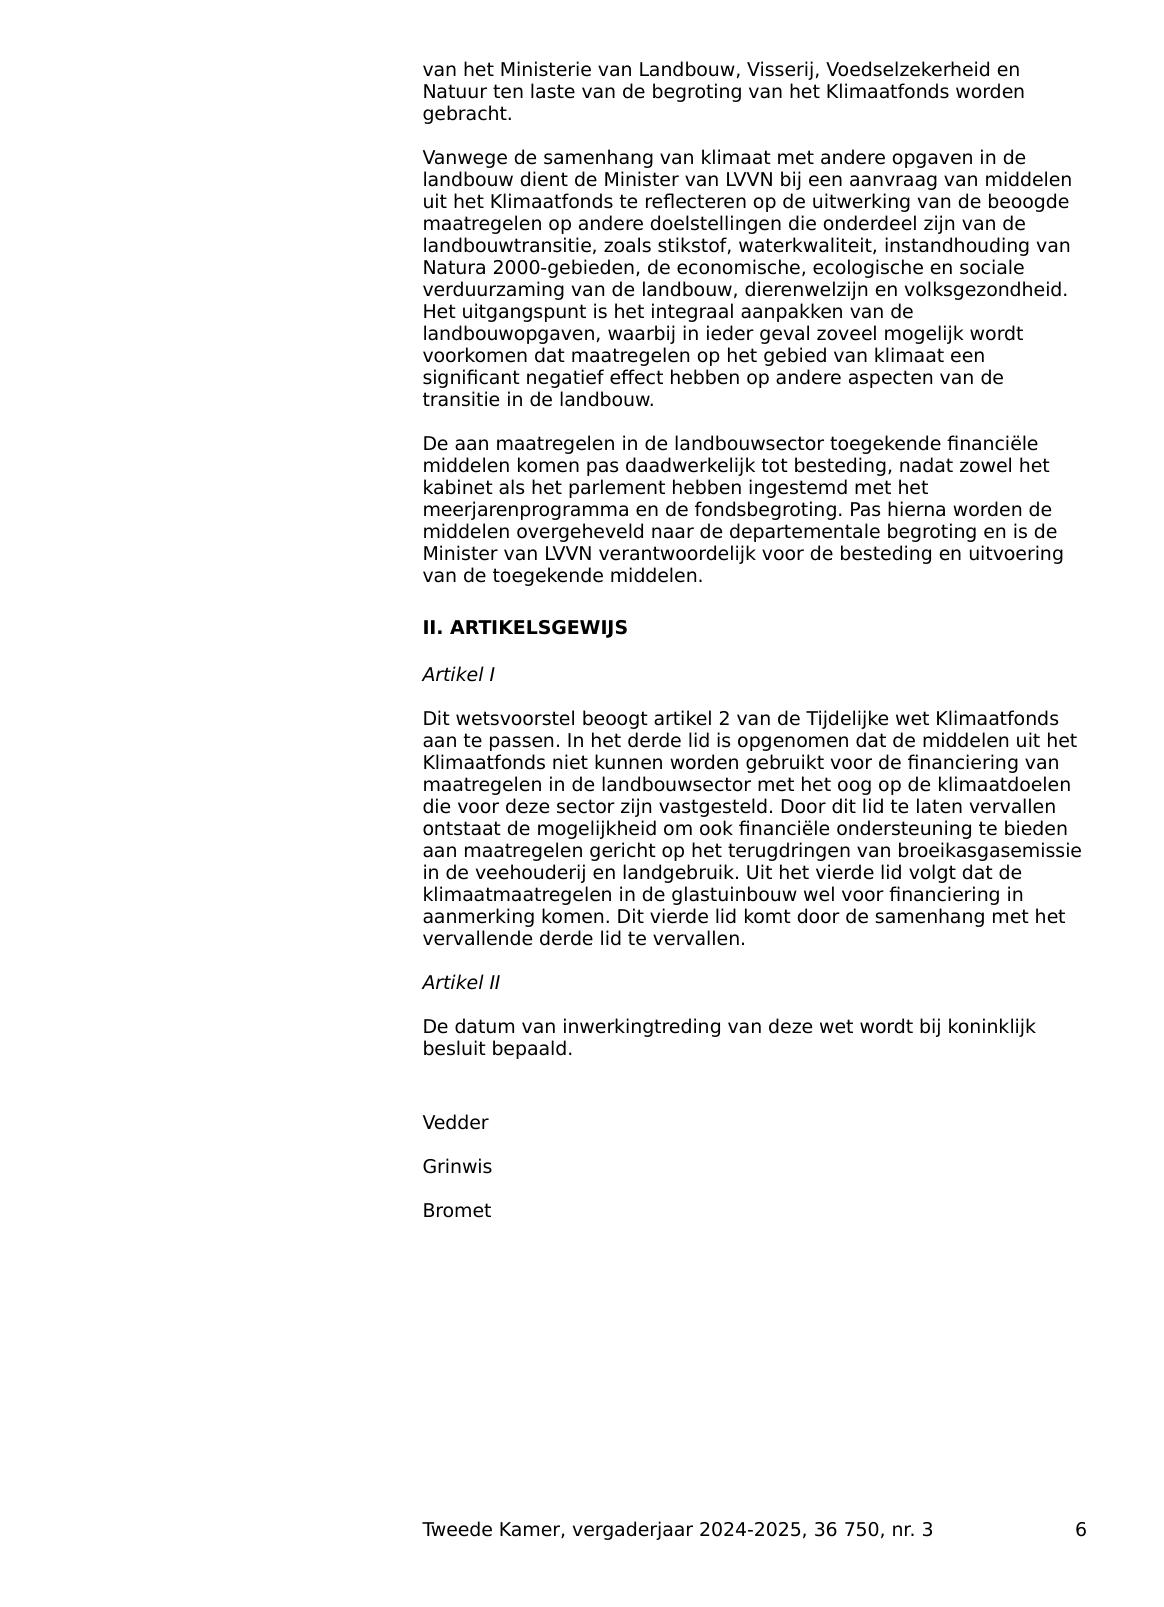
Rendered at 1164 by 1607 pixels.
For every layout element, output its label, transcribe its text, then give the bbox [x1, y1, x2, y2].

text De datum van inwerkingtreding van deze wet wordt bij koninklijk besluit bepaald. [422, 1016, 1087, 1060]
text Vanwege de samenhang van klimaat met andere opgaven in de landbouw dient de Minister van LVVN bij een aanvraag van middelen uit het Klimaatfonds te reflecteren op de uitwerking van de beoogde maatregelen op andere doelstellingen die onderdeel zijn van de landbouwtransitie, zoals stikstof, waterkwaliteit, instandhouding van Natura 2000-gebieden, de economische, ecologische en sociale verduurzaming van de landbouw, dierenwelzijn en volksgezondheid. Het uitgangspunt is het integraal aanpakken van de landbouwopgaven, waarbij in ieder geval zoveel mogelijk wordt voorkomen dat maatregelen op het gebied van klimaat een significant negatief effect hebben op andere aspecten van de transitie in de landbouw. [422, 147, 1087, 411]
text Dit wetsvoorstel beoogt artikel 2 van de Tijdelijke wet Klimaatfonds aan te passen. In het derde lid is opgenomen dat de middelen uit het Klimaatfonds niet kunnen worden gebruikt voor de financiering van maatregelen in de landbouwsector met het oog op de klimaatdoelen die voor deze sector zijn vastgesteld. Door dit lid te laten vervallen ontstaat de mogelijkheid om ook financiële ondersteuning te bieden aan maatregelen gericht op het terugdringen van broeikasgasemissie in de veehouderij en landgebruik. Uit het vierde lid volgt dat de klimaatmaatregelen in de glastuinbouw wel voor financiering in aanmerking komen. Dit vierde lid komt door de samenhang met het vervallende derde lid te vervallen. [422, 708, 1087, 950]
subtitle II. ARTIKELSGEWIJS [422, 617, 1087, 639]
text Vedder Grinwis Bromet [422, 1090, 1087, 1222]
text De aan maatregelen in de landbouwsector toegekende financiële middelen komen pas daadwerkelijk tot besteding, nadat zowel het kabinet als het parlement hebben ingestemd met het meerjarenprogramma en de fondsbegroting. Pas hierna worden de middelen overgeheveld naar de departementale begroting en is de Minister van LVVN verantwoordelijk voor de besteding en uitvoering van de toegekende middelen. [422, 433, 1087, 587]
subtitle Artikel I [422, 664, 1087, 686]
subtitle Artikel II [422, 972, 1087, 994]
text van het Ministerie van Landbouw, Visserij, Voedselzekerheid en Natuur ten laste van de begroting van het Klimaatfonds worden gebracht. [422, 59, 1087, 125]
